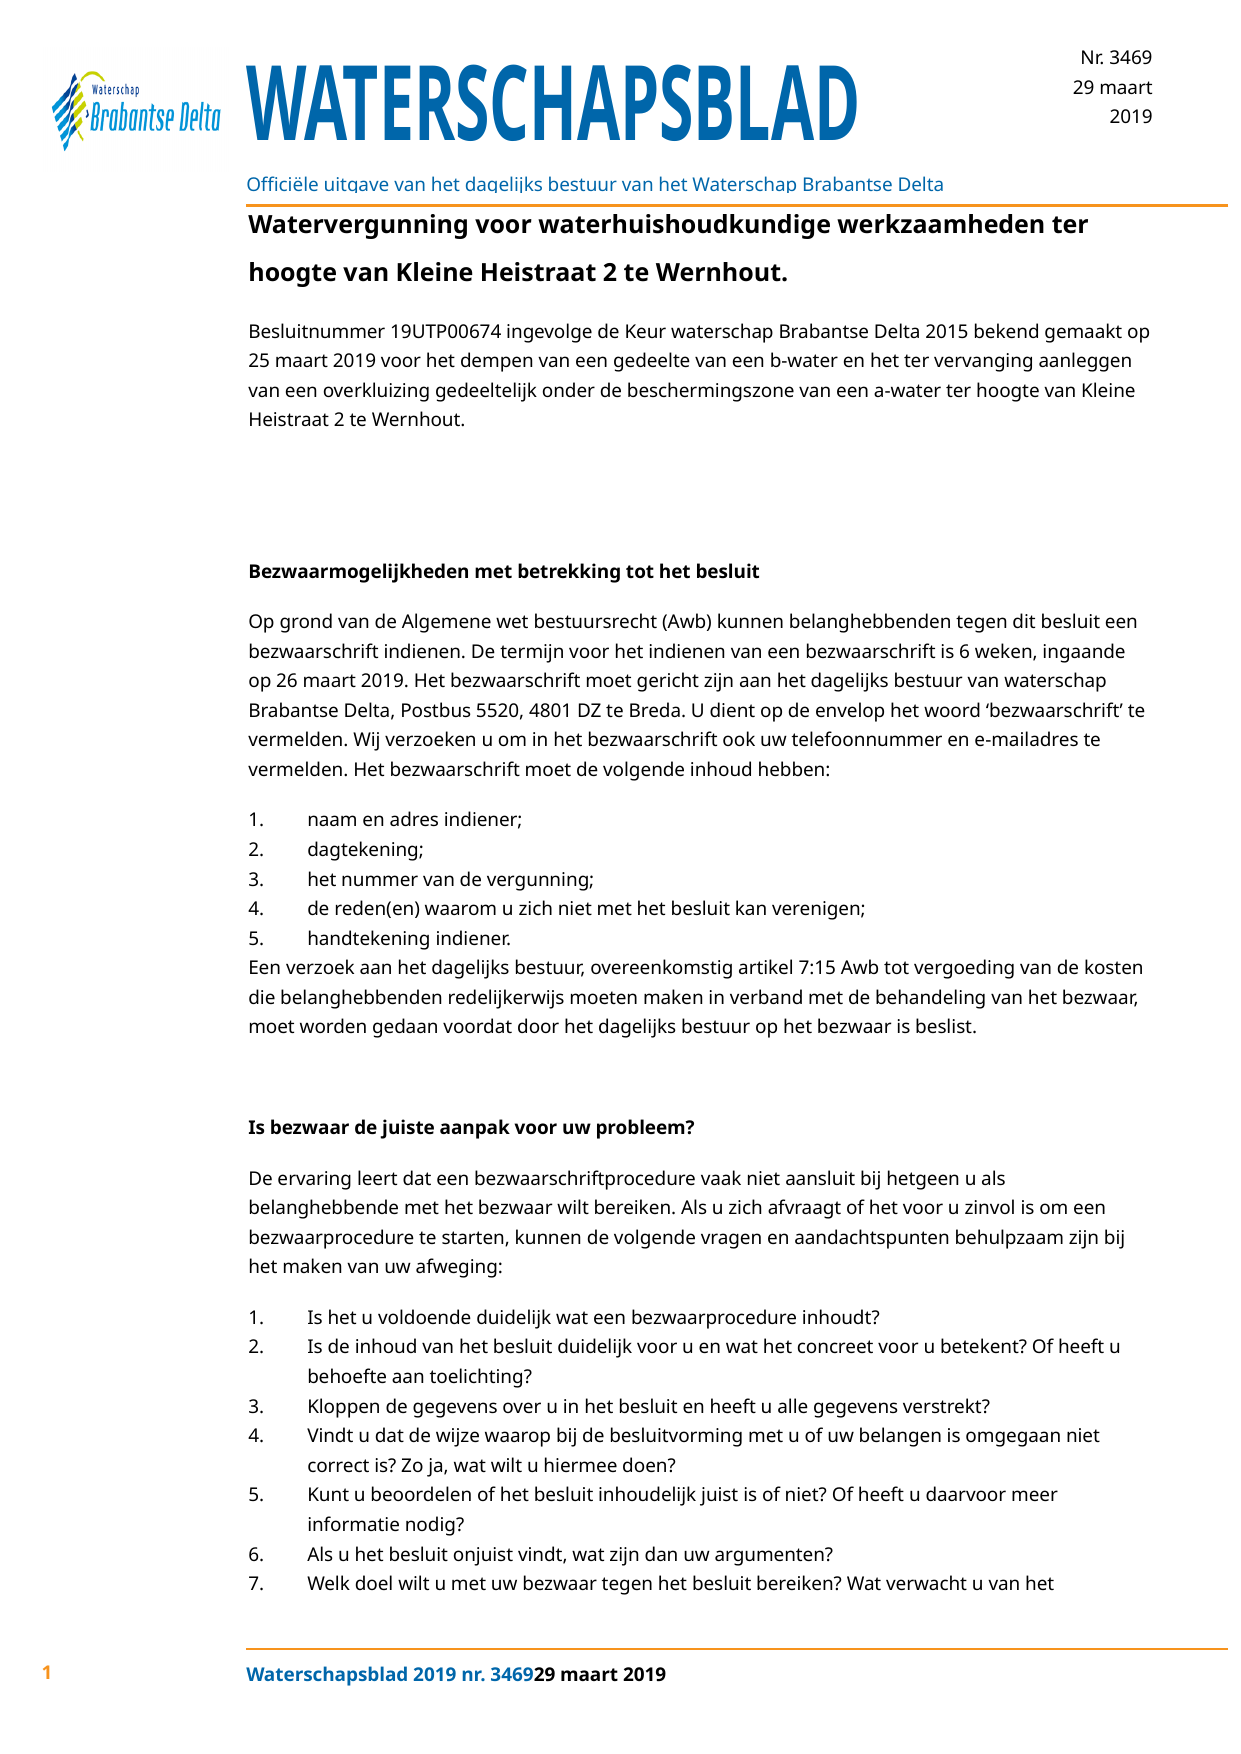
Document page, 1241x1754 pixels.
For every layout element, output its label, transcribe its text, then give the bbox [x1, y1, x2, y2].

list Kloppen de gegevens over u in het besluit en heeft u alle gegevens verstrekt? [248, 1393, 1152, 1419]
list Vindt u dat de wijze waarop bij de besluitvorming met u of uw belangen is omgegaan niet correct is? Zo ja, wat wilt u hiermee doen? [248, 1422, 1152, 1478]
list Is de inhoud van het besluit duidelijk voor u en wat het concreet voor u betekent? Of heeft u behoefte aan toelichting? [248, 1334, 1152, 1389]
picture [41, 47, 231, 172]
text Een verzoek aan het dagelijks bestuur, overeenkomstig artikel 7:15 Awb tot vergoeding van de kosten die belanghebbenden redelijkerwijs moeten maken in verband met de behandeling van het bezwaar, moet worden gedaan voordat door het dagelijks bestuur op het bezwaar is beslist. [248, 954, 1152, 1039]
text Bezwaarmogelijkheden met betrekking tot het besluit [248, 558, 1152, 584]
list de reden(en) waarom u zich niet met het besluit kan verenigen; [248, 895, 1152, 921]
text Op grond van de Algemene wet bestuursrecht (Awb) kunnen belanghebbenden tegen dit besluit een bezwaarschrift indienen. De termijn voor het indienen van een bezwaarschrift is 6 weken, ingaande op 26 maart 2019. Het bezwaarschrift moet gericht zijn aan het dagelijks bestuur van waterschap Brabantse Delta, Postbus 5520, 4801 DZ te Breda. U dient op de envelop het woord ‘bezwaarschrift’ te vermelden. Wij verzoeken u om in het bezwaarschrift ook uw telefoonnummer en e‑mailadres te vermelden. Het bezwaarschrift moet de volgende inhoud hebben: [248, 608, 1152, 782]
list dagtekening; [248, 836, 1152, 862]
list naam en adres indiener; [248, 807, 1152, 832]
list Als u het besluit onjuist vindt, wat zijn dan uw argumenten? [248, 1541, 1152, 1567]
text Is bezwaar de juiste aanpak voor uw probleem? [248, 1114, 1152, 1140]
text Watervergunning voor waterhuishoudkundige werkzaamheden ter hoogte van Kleine Heistraat 2 te Wernhout. [248, 207, 1152, 288]
list Welk doel wilt u met uw bezwaar tegen het besluit bereiken? Wat verwacht u van het [248, 1570, 1152, 1596]
list Kunt u beoordelen of het besluit inhoudelijk juist is of niet? Of heeft u daarvoor meer informatie nodig? [248, 1482, 1152, 1537]
text Besluitnummer 19UTP00674 ingevolge de Keur waterschap Brabantse Delta 2015 bekend gemaakt op 25 maart 2019 voor het dempen van een gedeelte van een b-water en het ter vervanging aanleggen van een overkluizing gedeeltelijk onder de beschermingszone van een a-water ter hoogte van Kleine Heistraat 2 te Wernhout. [248, 318, 1152, 432]
list Is het u voldoende duidelijk wat een bezwaarprocedure inhoudt? [248, 1304, 1152, 1330]
text De ervaring leert dat een bezwaarschriftprocedure vaak niet aansluit bij hetgeen u als belanghebbende met het bezwaar wilt bereiken. Als u zich afvraagt of het voor u zinvol is om een bezwaarprocedure te starten, kunnen de volgende vragen en aandachtspunten behulpzaam zijn bij het maken van uw afweging: [248, 1165, 1152, 1279]
list handtekening indiener. [248, 925, 1152, 951]
list het nummer van de vergunning; [248, 866, 1152, 892]
